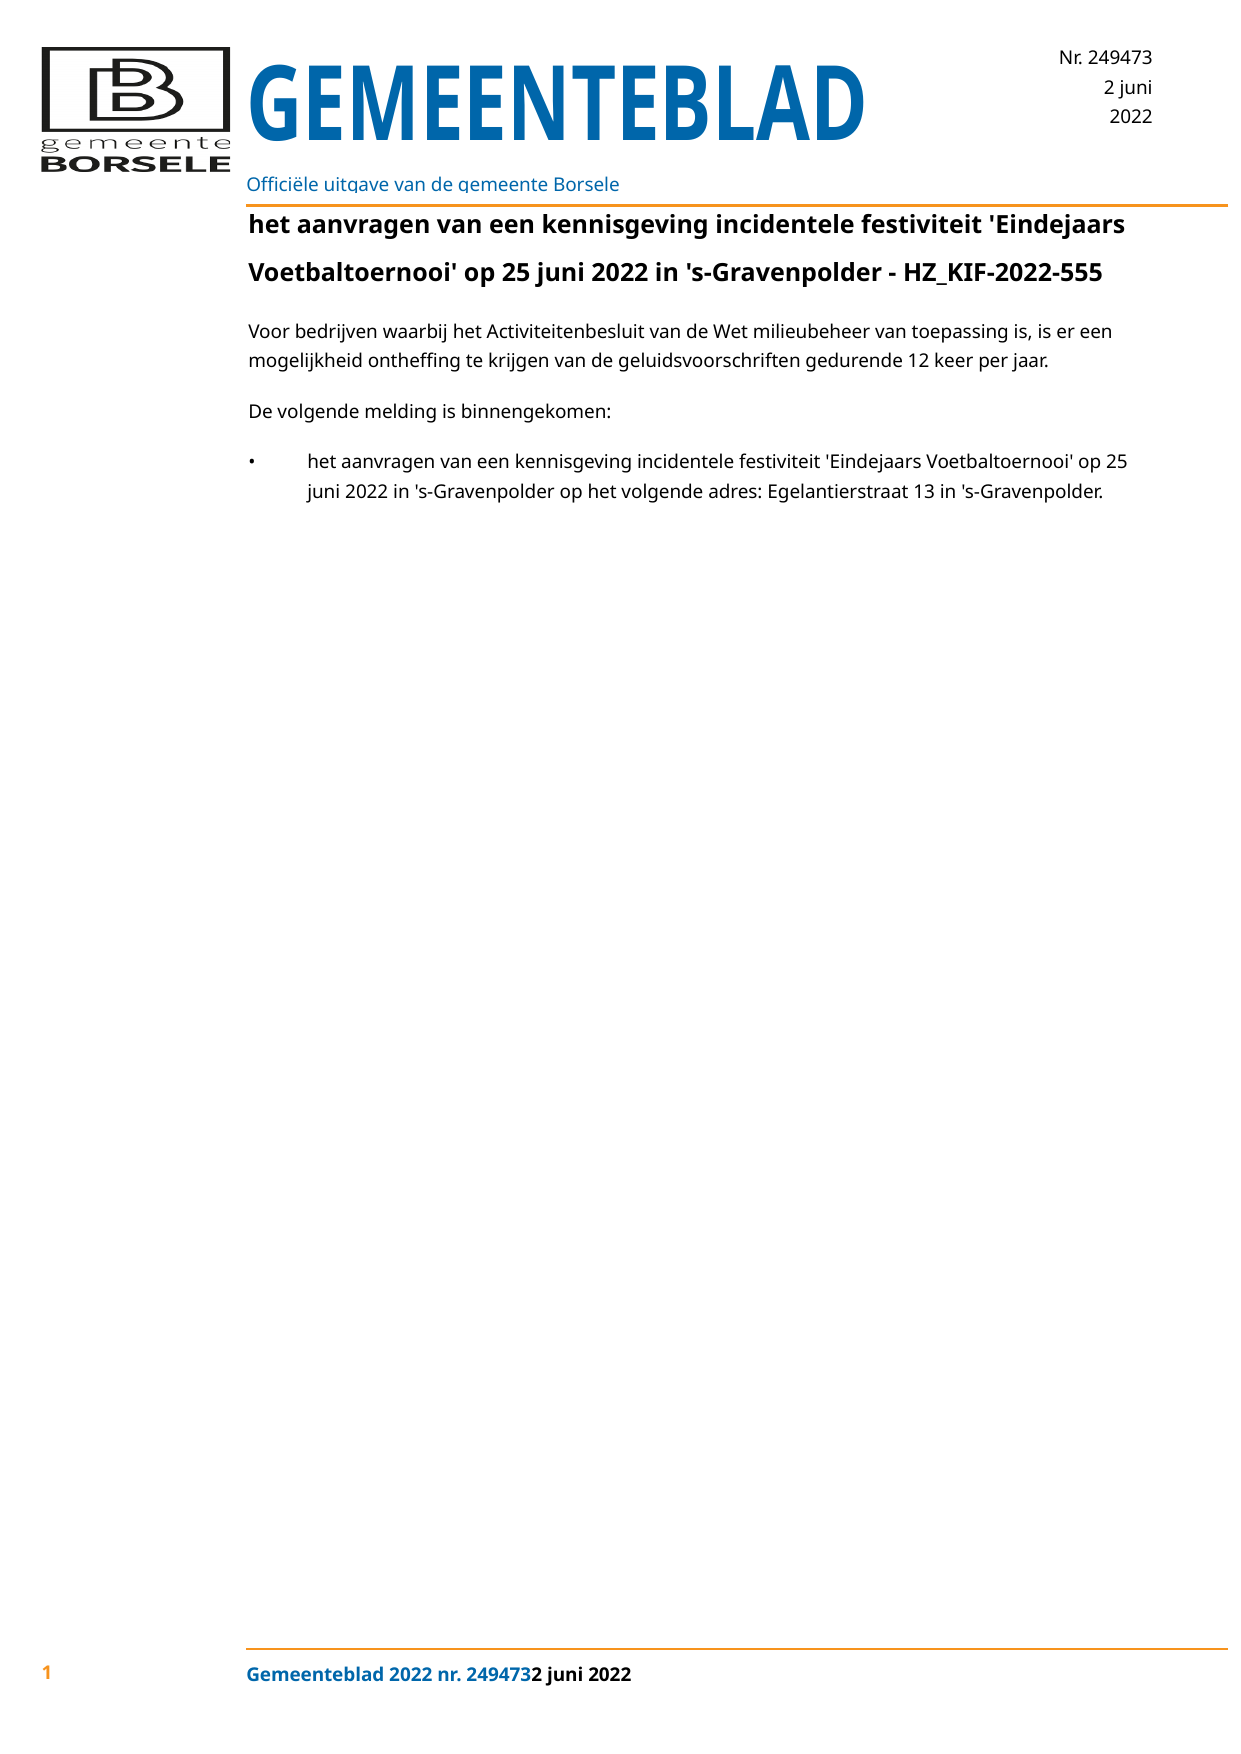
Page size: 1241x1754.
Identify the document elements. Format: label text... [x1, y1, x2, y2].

text het aanvragen van een kennisgeving incidentele festiviteit 'Eindejaars Voetbaltoernooi' op 25 juni 2022 in 's-Gravenpolder - HZ_KIF-2022-555 [248, 207, 1152, 288]
text Voor bedrijven waarbij het Activiteitenbesluit van de Wet milieubeheer van toepassing is, is er een mogelijkheid ontheffing te krijgen van de geluidsvoorschriften gedurende 12 keer per jaar. [248, 318, 1152, 373]
picture [41, 47, 231, 172]
list het aanvragen van een kennisgeving incidentele festiviteit 'Eindejaars Voetbaltoernooi' op 25 juni 2022 in 's-Gravenpolder op het volgende adres: Egelantierstraat 13 in 's-Gravenpolder. [248, 448, 1152, 504]
text De volgende melding is binnengekomen: [248, 398, 1152, 424]
